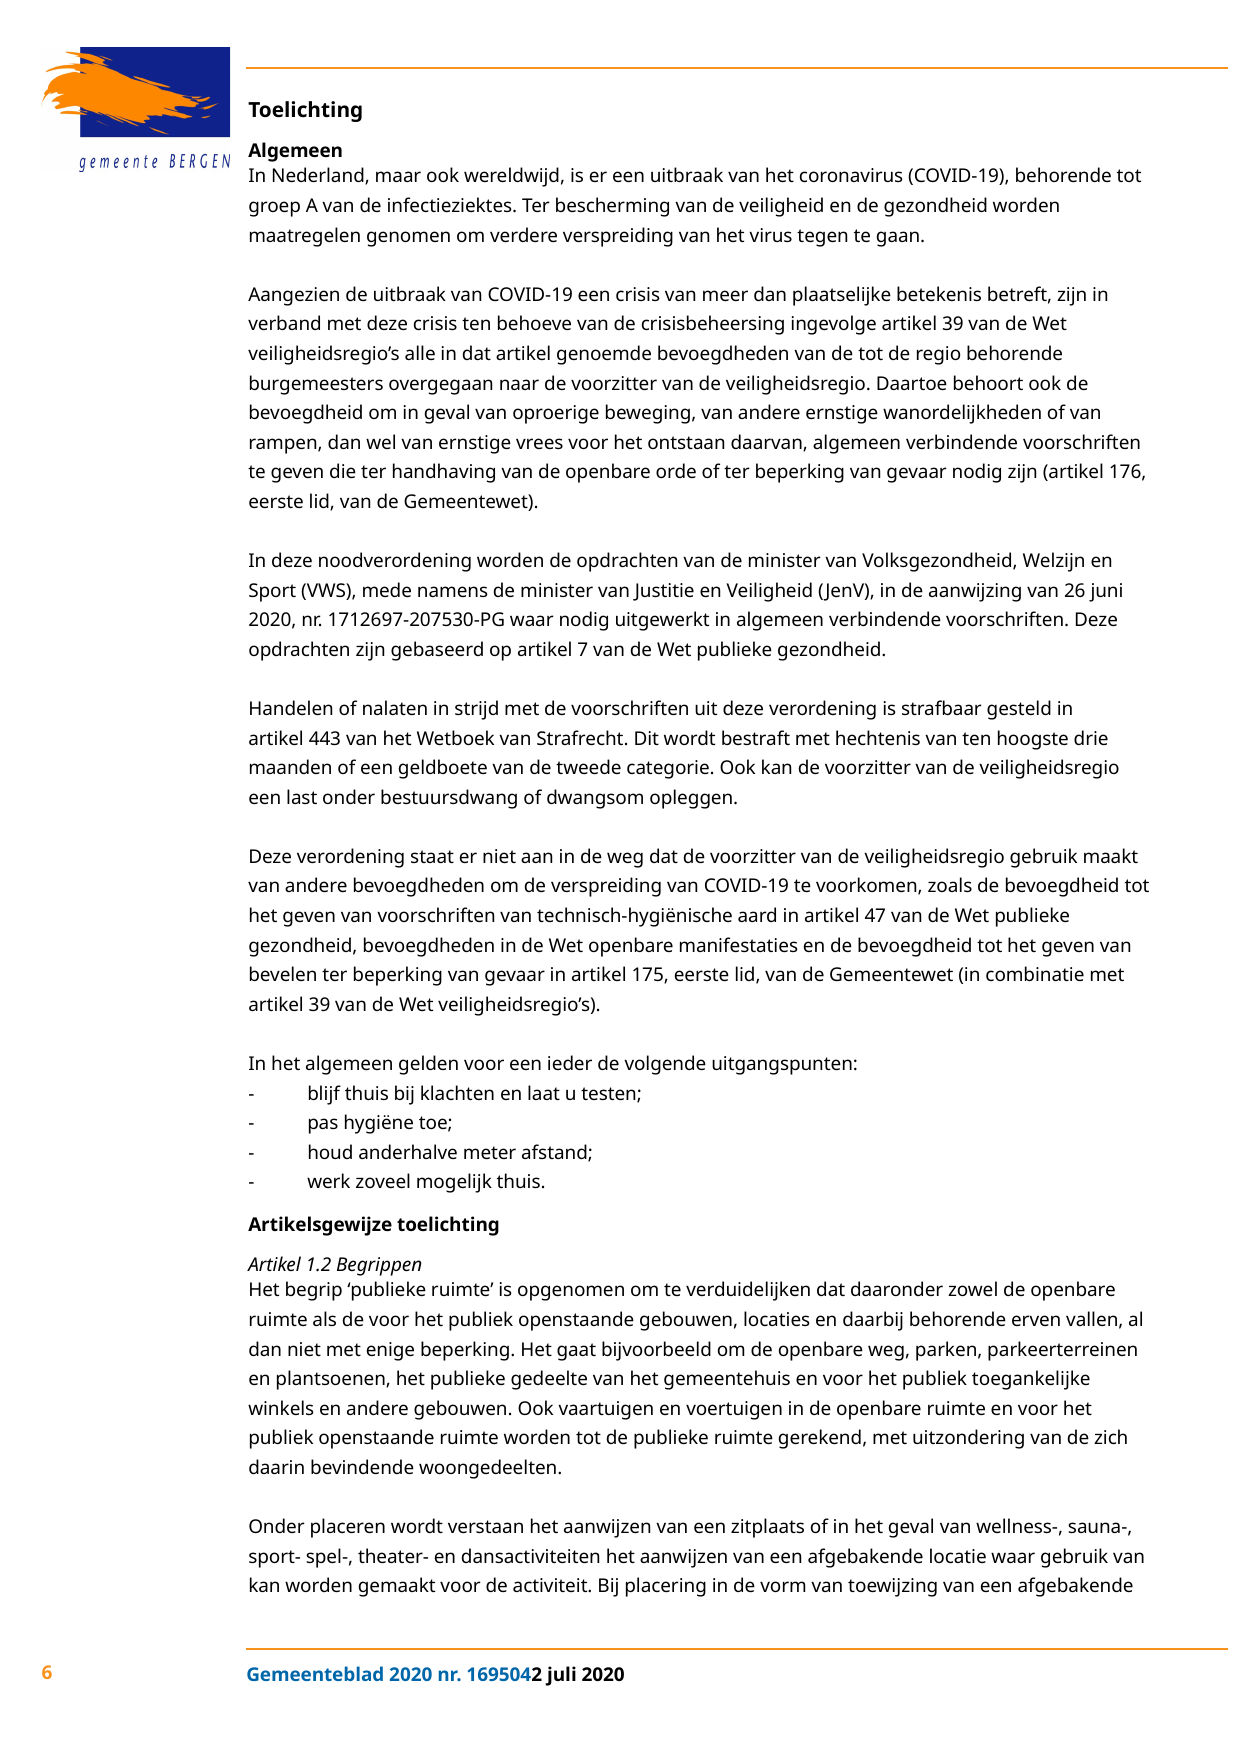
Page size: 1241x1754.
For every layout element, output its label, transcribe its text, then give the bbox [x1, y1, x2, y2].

list werk zoveel mogelijk thuis. [248, 1168, 1152, 1194]
text In het algemeen gelden voor een ieder de volgende uitgangspunten: [248, 1050, 1152, 1076]
text Algemeen [248, 137, 1152, 163]
text In deze noodverordening worden de opdrachten van de minister van Volksgezondheid, Welzijn en Sport (VWS), mede namens de minister van Justitie en Veiligheid (JenV), in de aanwijzing van 26 juni 2020, nr. 1712697-207530-PG waar nodig uitgewerkt in algemeen verbindende voorschriften. Deze opdrachten zijn gebaseerd op artikel 7 van de Wet publieke gezondheid. [248, 547, 1152, 662]
list blijf thuis bij klachten en laat u testen; [248, 1080, 1152, 1105]
list pas hygiëne toe; [248, 1109, 1152, 1135]
text Artikelsgewijze toelichting [248, 1212, 1152, 1237]
text Onder placeren wordt verstaan het aanwijzen van een zitplaats of in het geval van wellness-, sauna-, sport- spel-, theater- en dansactiviteiten het aanwijzen van een afgebakende locatie waar gebruik van kan worden gemaakt voor de activiteit. Bij placering in de vorm van toewijzing van een afgebakende [248, 1513, 1152, 1598]
text Artikel 1.2 Begrippen [248, 1251, 1152, 1277]
text Toelichting [248, 95, 1152, 123]
text Handelen of nalaten in strijd met de voorschriften uit deze verordening is strafbaar gesteld in artikel 443 van het Wetboek van Strafrecht. Dit wordt bestraft met hechtenis van ten hoogste drie maanden of een geldboete van de tweede categorie. Ook kan de voorzitter van de veiligheidsregio een last onder bestuursdwang of dwangsom opleggen. [248, 695, 1152, 809]
text Deze verordening staat er niet aan in de weg dat de voorzitter van de veiligheidsregio gebruik maakt van andere bevoegdheden om de verspreiding van COVID-19 te voorkomen, zoals de bevoegdheid tot het geven van voorschriften van technisch-hygiënische aard in artikel 47 van de Wet publieke gezondheid, bevoegdheden in de Wet openbare manifestaties en de bevoegdheid tot het geven van bevelen ter beperking van gevaar in artikel 175, eerste lid, van de Gemeentewet (in combinatie met artikel 39 van de Wet veiligheidsregio’s). [248, 843, 1152, 1017]
text In Nederland, maar ook wereldwijd, is er een uitbraak van het coronavirus (COVID-19), behorende tot groep A van de infectieziektes. Ter bescherming van de veiligheid en de gezondheid worden maatregelen genomen om verdere verspreiding van het virus tegen te gaan. [248, 163, 1152, 247]
list houd anderhalve meter afstand; [248, 1139, 1152, 1164]
picture [41, 47, 231, 172]
text Aangezien de uitbraak van COVID-19 een crisis van meer dan plaatselijke betekenis betreft, zijn in verband met deze crisis ten behoeve van de crisisbeheersing ingevolge artikel 39 van de Wet veiligheidsregio’s alle in dat artikel genoemde bevoegdheden van de tot de regio behorende burgemeesters overgegaan naar de voorzitter van de veiligheidsregio. Daartoe behoort ook de bevoegdheid om in geval van oproerige beweging, van andere ernstige wanordelijkheden of van rampen, dan wel van ernstige vrees voor het ontstaan daarvan, algemeen verbindende voorschriften te geven die ter handhaving van de openbare orde of ter beperking van gevaar nodig zijn (artikel 176, eerste lid, van de Gemeentewet). [248, 281, 1152, 514]
text Het begrip ‘publieke ruimte’ is opgenomen om te verduidelijken dat daaronder zowel de openbare ruimte als de voor het publiek openstaande gebouwen, locaties en daarbij behorende erven vallen, al dan niet met enige beperking. Het gaat bijvoorbeeld om de openbare weg, parken, parkeerterreinen en plantsoenen, het publieke gedeelte van het gemeentehuis en voor het publiek toegankelijke winkels en andere gebouwen. Ook vaartuigen en voertuigen in de openbare ruimte en voor het publiek openstaande ruimte worden tot de publieke ruimte gerekend, met uitzondering van de zich daarin bevindende woongedeelten. [248, 1277, 1152, 1480]
